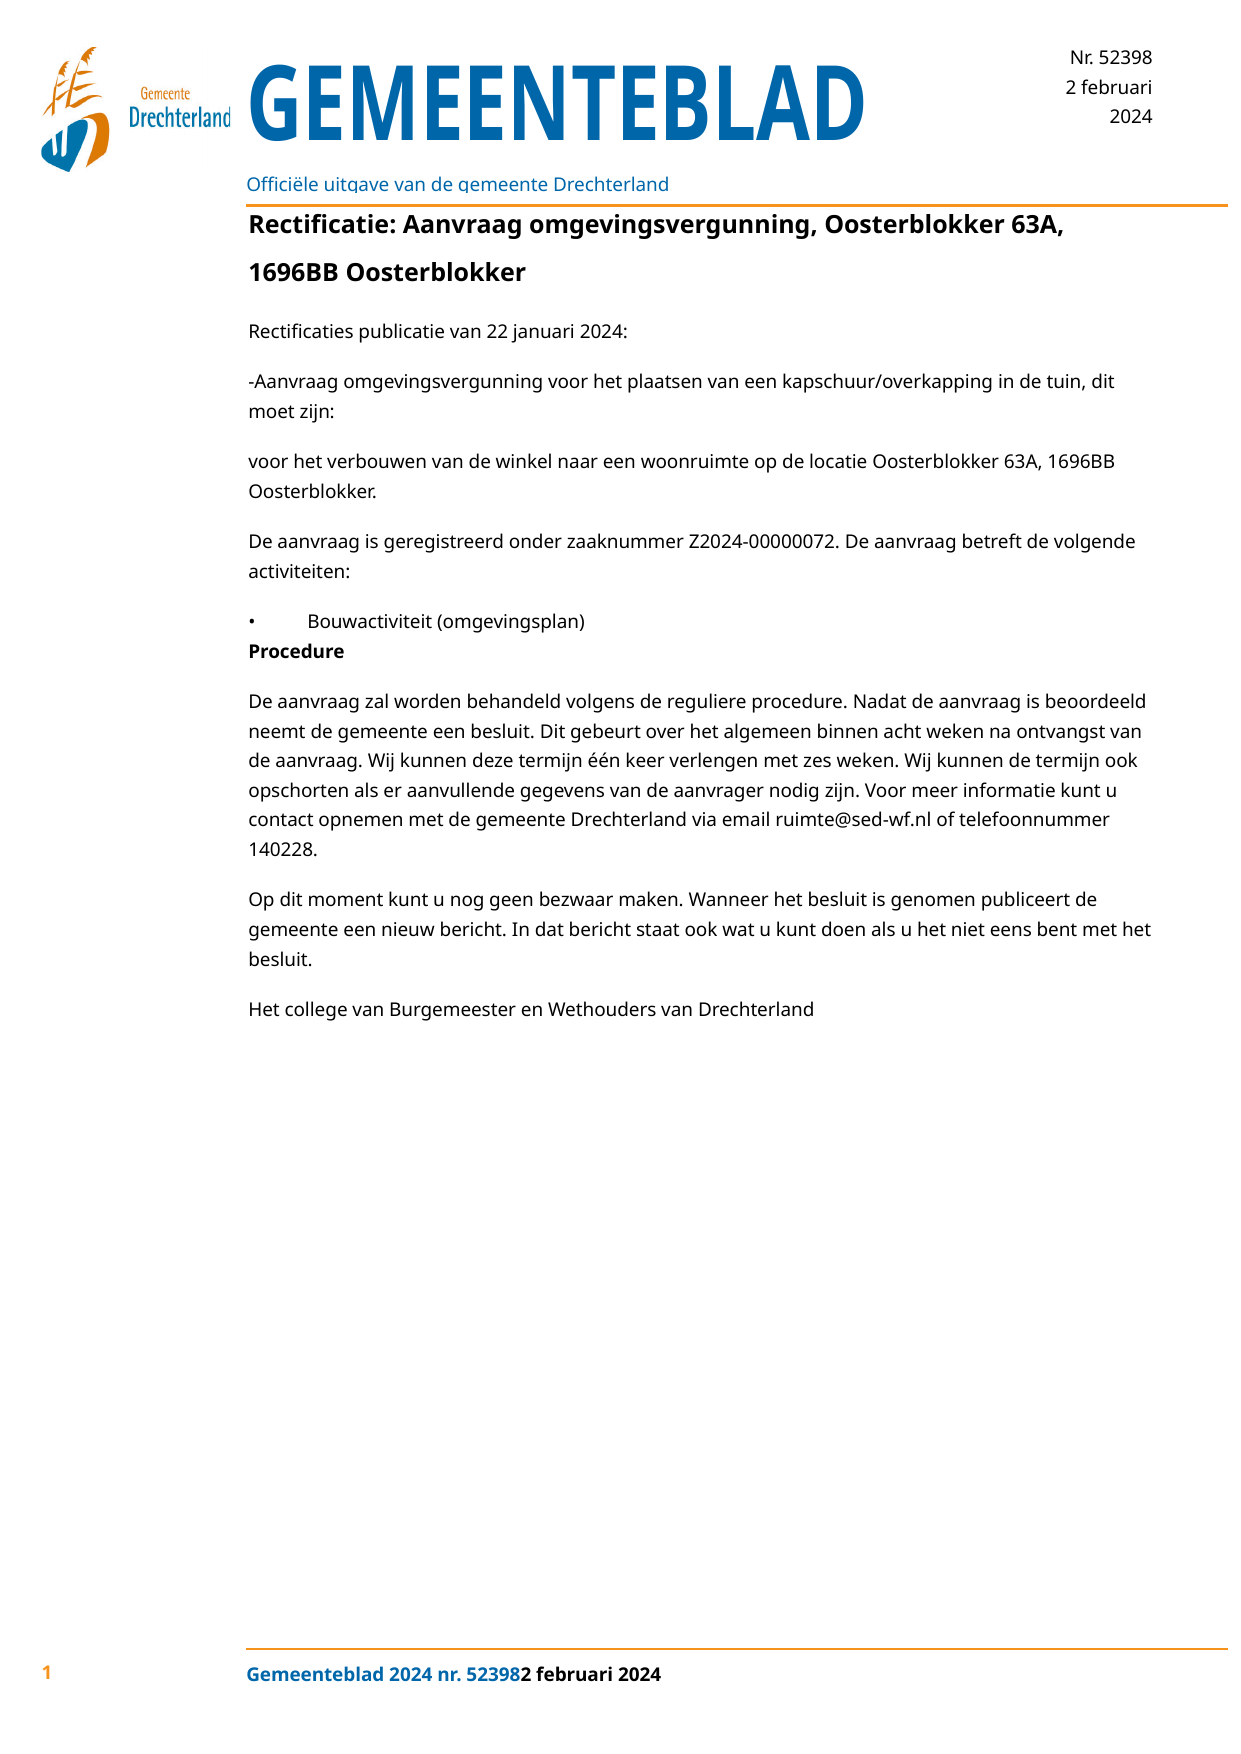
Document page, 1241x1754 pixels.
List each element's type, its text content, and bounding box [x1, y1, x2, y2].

text De aanvraag zal worden behandeld volgens de reguliere procedure. Nadat de aanvraag is beoordeeld neemt de gemeente een besluit. Dit gebeurt over het algemeen binnen acht weken na ontvangst van de aanvraag. Wij kunnen deze termijn één keer verlengen met zes weken. Wij kunnen de termijn ook opschorten als er aanvullende gegevens van de aanvrager nodig zijn. Voor meer informatie kunt u contact opnemen met de gemeente Drechterland via email ruimte@sed-wf.nl of telefoonnummer 140228. [248, 688, 1152, 862]
list Bouwactiviteit (omgevingsplan) [248, 608, 1152, 634]
text Rectificatie: Aanvraag omgevingsvergunning, Oosterblokker 63A, 1696BB Oosterblokker [248, 207, 1152, 288]
picture [41, 47, 231, 172]
text -Aanvraag omgevingsvergunning voor het plaatsen van een kapschuur/overkapping in de tuin, dit moet zijn: [248, 368, 1152, 424]
text Op dit moment kunt u nog geen bezwaar maken. Wanneer het besluit is genomen publiceert de gemeente een nieuw bericht. In dat bericht staat ook wat u kunt doen als u het niet eens bent met het besluit. [248, 887, 1152, 972]
text Procedure [248, 638, 1152, 664]
text Het college van Burgemeester en Wethouders van Drechterland [248, 996, 1152, 1022]
picture [41, 158, 64, 172]
picture [226, 115, 231, 124]
text voor het verbouwen van de winkel naar een woonruimte op de locatie Oosterblokker 63A, 1696BB Oosterblokker. [248, 448, 1152, 504]
text Rectificaties publicatie van 22 januari 2024: [248, 318, 1152, 344]
text De aanvraag is geregistreerd onder zaaknummer Z2024-00000072. De aanvraag betreft de volgende activiteiten: [248, 528, 1152, 584]
